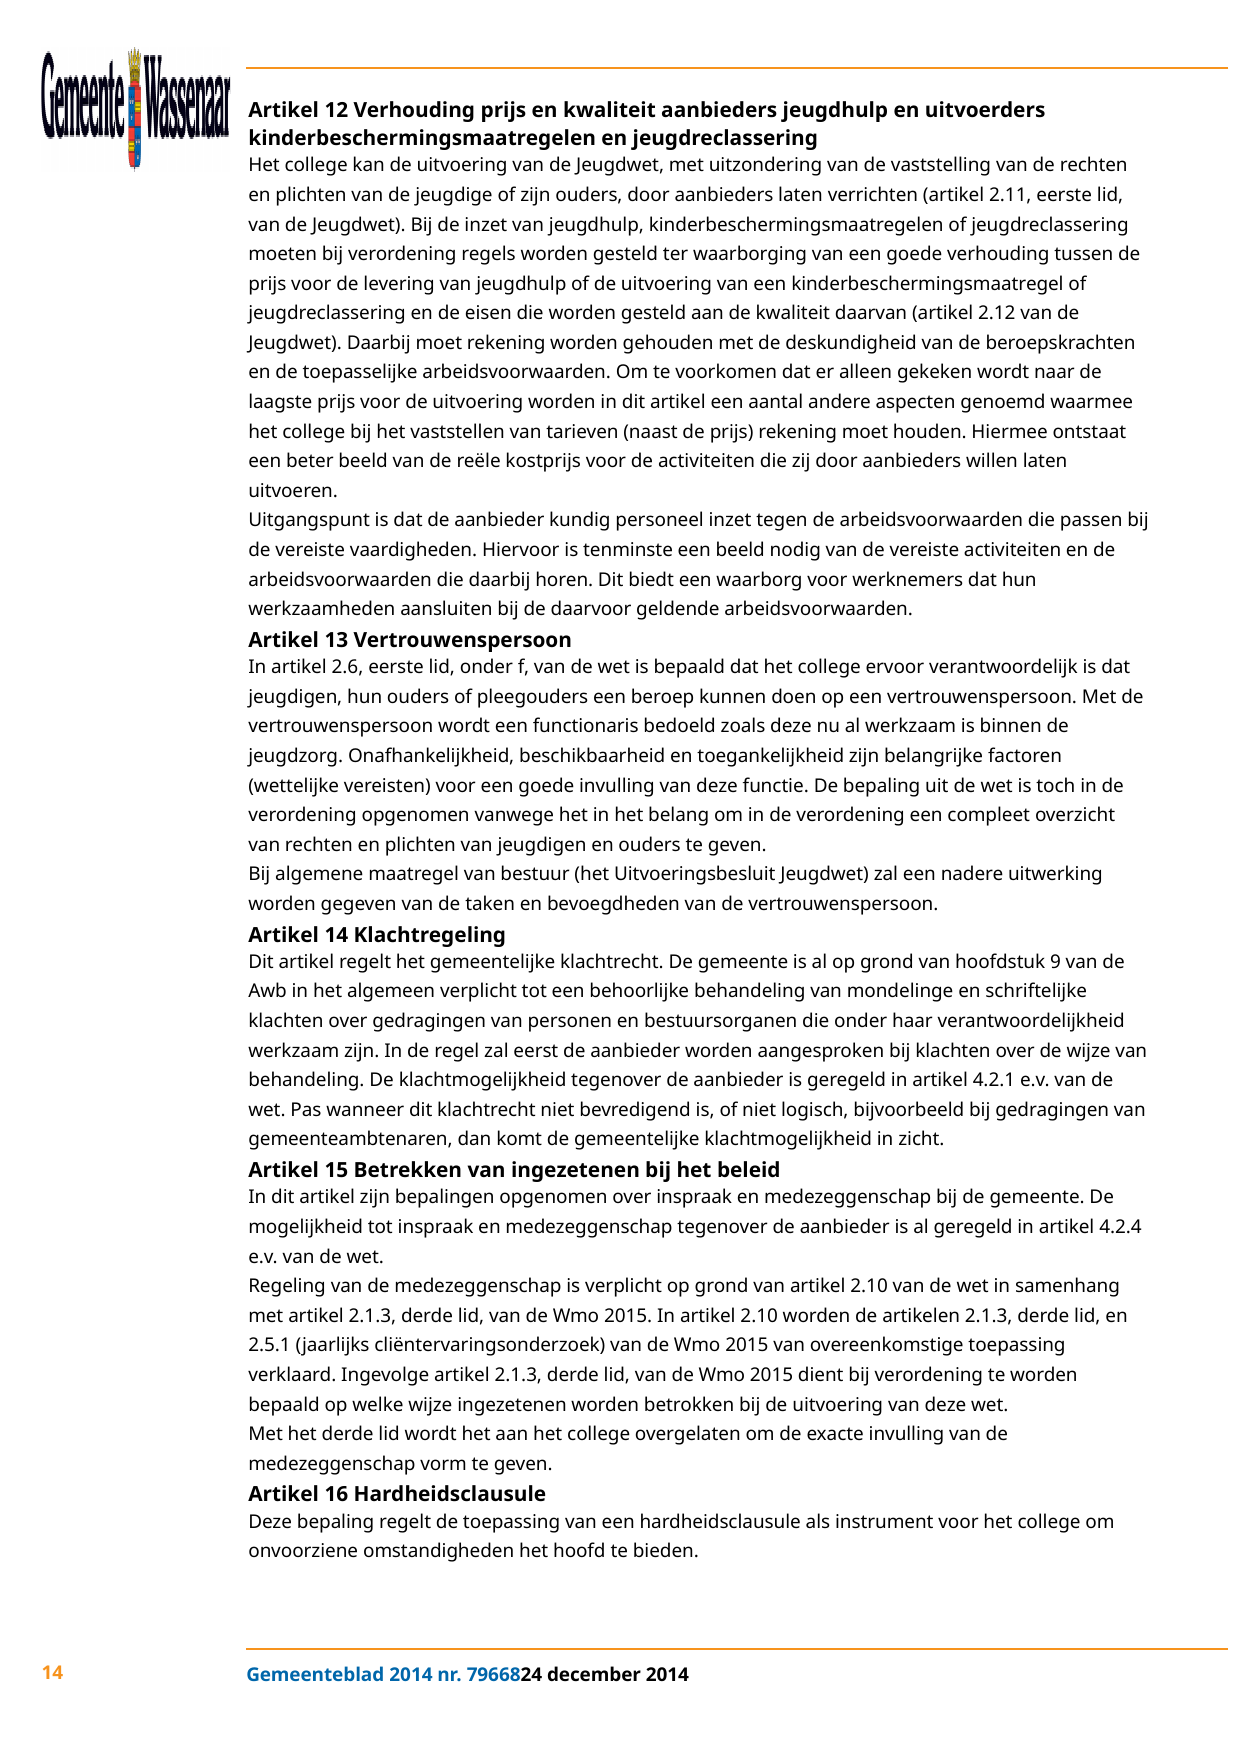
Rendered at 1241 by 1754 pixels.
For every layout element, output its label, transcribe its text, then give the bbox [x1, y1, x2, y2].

text Het college kan de uitvoering van de Jeugdwet, met uitzondering van de vaststelling van de rechten en plichten van de jeugdige of zijn ouders, door aanbieders laten verrichten (artikel 2.11, eerste lid, van de Jeugdwet). Bij de inzet van jeugdhulp, kinderbeschermingsmaatregelen of jeugdreclassering moeten bij verordening regels worden gesteld ter waarborging van een goede verhouding tussen de prijs voor de levering van jeugdhulp of de uitvoering van een kinderbeschermingsmaatregel of jeugdreclassering en de eisen die worden gesteld aan de kwaliteit daarvan (artikel 2.12 van de Jeugdwet). Daarbij moet rekening worden gehouden met de deskundigheid van de beroepskrachten en de toepasselijke arbeidsvoorwaarden. Om te voorkomen dat er alleen gekeken wordt naar de laagste prijs voor de uitvoering worden in dit artikel een aantal andere aspecten genoemd waarmee het college bij het vaststellen van tarieven (naast de prijs) rekening moet houden. Hiermee ontstaat een beter beeld van de reële kostprijs voor de activiteiten die zij door aanbieders willen laten uitvoeren. [248, 152, 1152, 503]
text In dit artikel zijn bepalingen opgenomen over inspraak en medezeggenschap bij de gemeente. De mogelijkheid tot inspraak en medezeggenschap tegenover de aanbieder is al geregeld in artikel 4.2.4 e.v. van de wet. [248, 1184, 1152, 1268]
text In artikel 2.6, eerste lid, onder f, van de wet is bepaald dat het college ervoor verantwoordelijk is dat jeugdigen, hun ouders of pleegouders een beroep kunnen doen op een vertrouwenspersoon. Met de vertrouwenspersoon wordt een functionaris bedoeld zoals deze nu al werkzaam is binnen de jeugdzorg. Onafhankelijkheid, beschikbaarheid en toegankelijkheid zijn belangrijke factoren (wettelijke vereisten) voor een goede invulling van deze functie. De bepaling uit de wet is toch in de verordening opgenomen vanwege het in het belang om in de verordening een compleet overzicht van rechten en plichten van jeugdigen en ouders te geven. [248, 653, 1152, 857]
text Dit artikel regelt het gemeentelijke klachtrecht. De gemeente is al op grond van hoofdstuk 9 van de Awb in het algemeen verplicht tot een behoorlijke behandeling van mondelinge en schriftelijke klachten over gedragingen van personen en bestuursorganen die onder haar verantwoordelijkheid werkzaam zijn. In de regel zal eerst de aanbieder worden aangesproken bij klachten over de wijze van behandeling. De klachtmogelijkheid tegenover de aanbieder is geregeld in artikel 4.2.1 e.v. van de wet. Pas wanneer dit klachtrecht niet bevredigend is, of niet logisch, bijvoorbeeld bij gedragingen van gemeenteambtenaren, dan komt de gemeentelijke klachtmogelijkheid in zicht. [248, 948, 1152, 1151]
text Deze bepaling regelt de toepassing van een hardheidsclausule als instrument voor het college om onvoorziene omstandigheden het hoofd te bieden. [248, 1508, 1152, 1563]
text Uitgangspunt is dat de aanbieder kundig personeel inzet tegen de arbeidsvoorwaarden die passen bij de vereiste vaardigheden. Hiervoor is tenminste een beeld nodig van de vereiste activiteiten en de arbeidsvoorwaarden die daarbij horen. Dit biedt een waarborg voor werknemers dat hun werkzaamheden aansluiten bij de daarvoor geldende arbeidsvoorwaarden. [248, 507, 1152, 621]
text Artikel 16 Hardheidsclausule [248, 1479, 1152, 1508]
text Regeling van de medezeggenschap is verplicht op grond van artikel 2.10 van de wet in samenhang met artikel 2.1.3, derde lid, van de Wmo 2015. In artikel 2.10 worden de artikelen 2.1.3, derde lid, en 2.5.1 (jaarlijks cliëntervaringsonderzoek) van de Wmo 2015 van overeenkomstige toepassing verklaard. Ingevolge artikel 2.1.3, derde lid, van de Wmo 2015 dient bij verordening te worden bepaald op welke wijze ingezetenen worden betrokken bij de uitvoering van deze wet. [248, 1272, 1152, 1416]
text Artikel 14 Klachtregeling [248, 920, 1152, 948]
text Met het derde lid wordt het aan het college overgelaten om de exacte invulling van de medezeggenschap vorm te geven. [248, 1420, 1152, 1476]
text Artikel 13 Vertrouwenspersoon [248, 625, 1152, 653]
text Artikel 12 Verhouding prijs en kwaliteit aanbieders jeugdhulp en uitvoerders kinderbeschermingsmaatregelen en jeugdreclassering [248, 95, 1152, 152]
text Artikel 15 Betrekken van ingezetenen bij het beleid [248, 1155, 1152, 1184]
text Bij algemene maatregel van bestuur (het Uitvoeringsbesluit Jeugdwet) zal een nadere uitwerking worden gegeven van de taken en bevoegdheden van de vertrouwenspersoon. [248, 861, 1152, 916]
picture [41, 47, 231, 172]
